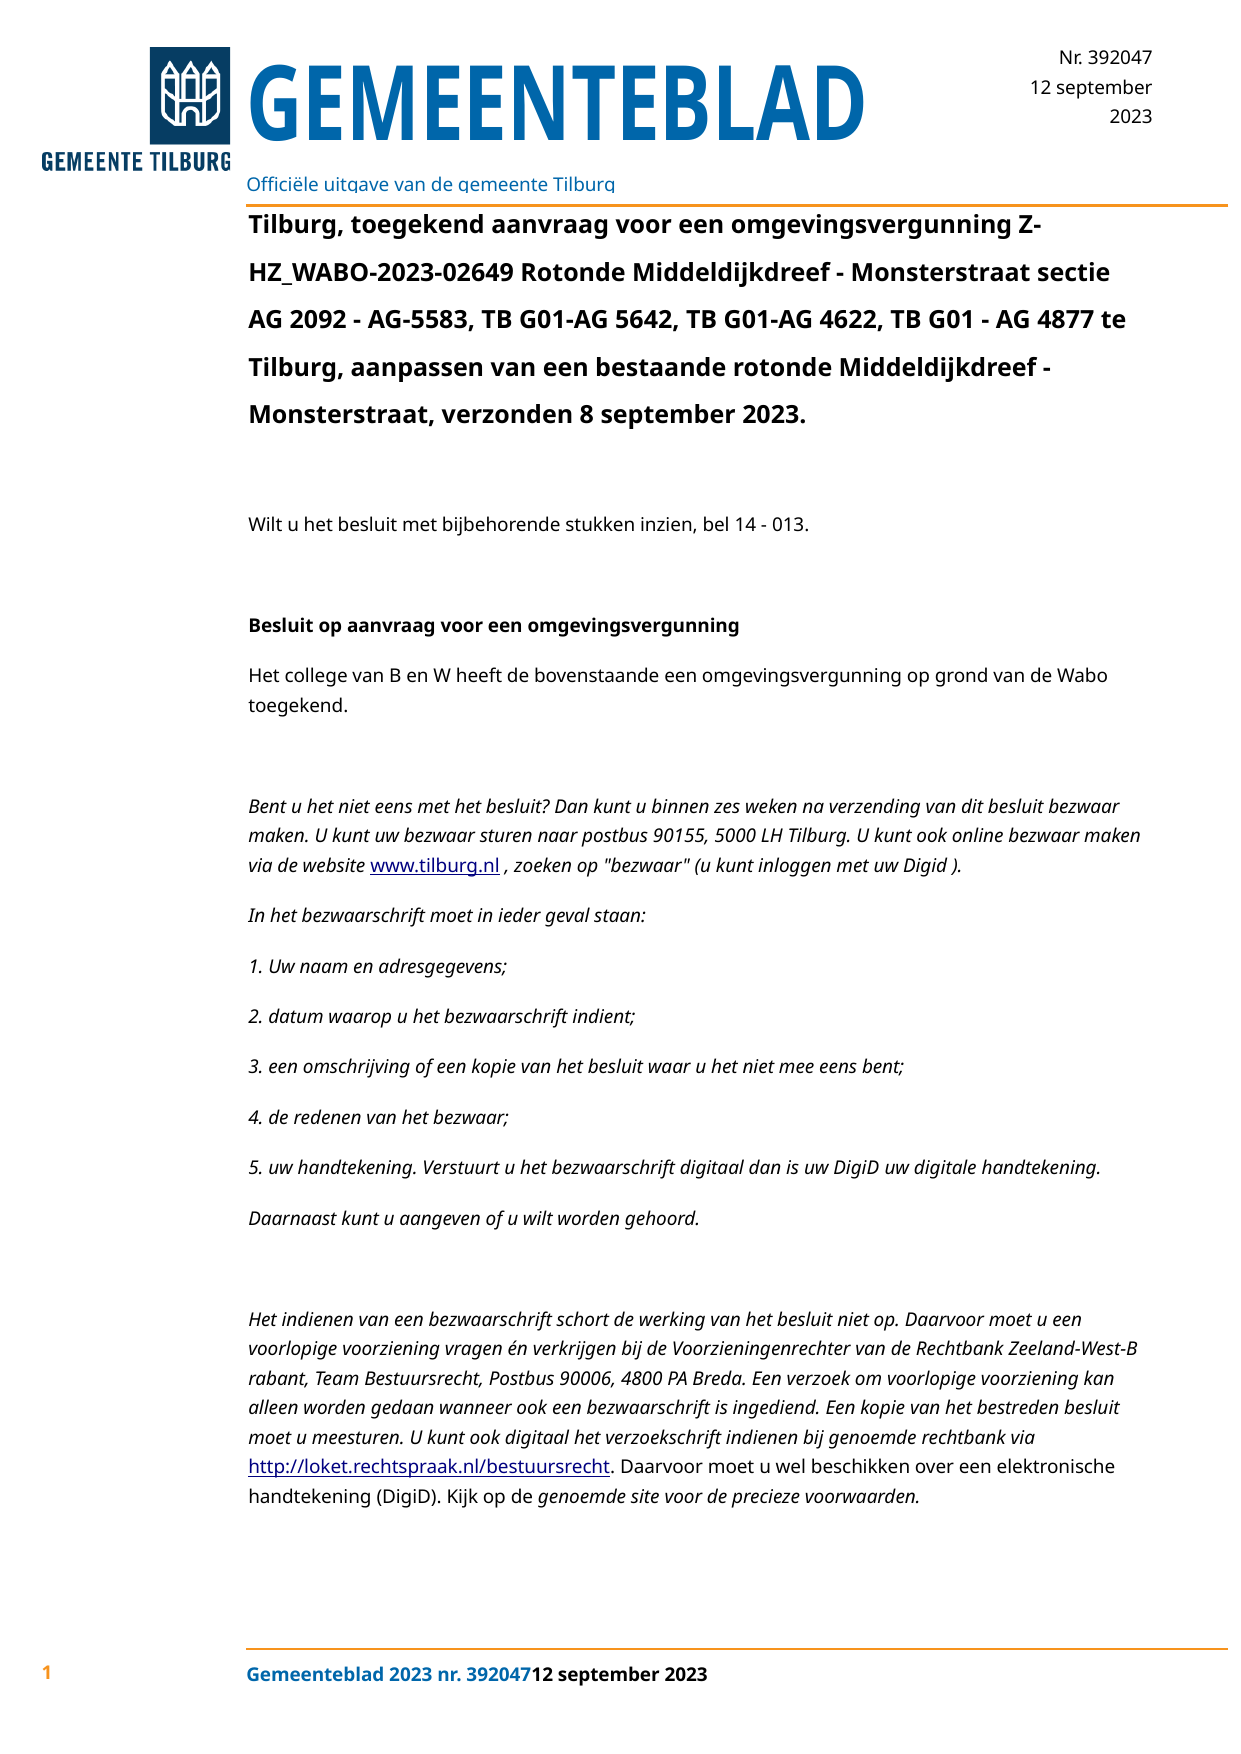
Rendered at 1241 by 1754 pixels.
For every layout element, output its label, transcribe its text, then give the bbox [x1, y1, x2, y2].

text Bent u het niet eens met het besluit? Dan kunt u binnen zes weken na verzending van dit besluit bezwaar maken. U kunt uw bezwaar sturen naar postbus 90155, 5000 LH Tilburg. U kunt ook online bezwaar maken via de website www.tilburg.nl , zoeken op "bezwaar" (u kunt inloggen met uw Digid ). [248, 793, 1152, 878]
text In het bezwaarschrift moet in ieder geval staan: [248, 902, 1152, 928]
text Besluit op aanvraag voor een omgevingsvergunning [248, 612, 1152, 638]
text 3. een omschrijving of een kopie van het besluit waar u het niet mee eens bent; [248, 1054, 1152, 1079]
text Wilt u het besluit met bijbehorende stukken inzien, bel 14 - 013. [248, 511, 1152, 537]
picture [41, 47, 231, 172]
text Tilburg, toegekend aanvraag voor een omgevingsvergunning Z-HZ_WABO-2023-02649 Rotonde Middeldijkdreef - Monsterstraat sectie AG 2092 - AG-5583, TB G01-AG 5642, TB G01-AG 4622, TB G01 - AG 4877 te Tilburg, aanpassen van een bestaande rotonde Middeldijkdreef - Monsterstraat, verzonden 8 september 2023. [248, 207, 1152, 431]
text 4. de redenen van het bezwaar; [248, 1104, 1152, 1130]
text Het indienen van een bezwaarschrift schort de werking van het besluit niet op. Daarvoor moet u een voorlopige voorziening vragen én verkrijgen bij de Voorzieningenrechter van de Rechtbank Zeeland-West-B rabant, Team Bestuursrecht, Postbus 90006, 4800 PA Breda. Een verzoek om voorlopige voorziening kan alleen worden gedaan wanneer ook een bezwaarschrift is ingediend. Een kopie van het bestreden besluit moet u meesturen. U kunt ook digitaal het verzoekschrift indienen bij genoemde rechtbank via http://loket.rechtspraak.nl/bestuursrecht. Daarvoor moet u wel beschikken over een elektronische handtekening (DigiD). Kijk op de genoemde site voor de precieze voorwaarden. [248, 1306, 1152, 1509]
text 5. uw handtekening. Verstuurt u het bezwaarschrift digitaal dan is uw DigiD uw digitale handtekening. [248, 1154, 1152, 1180]
text 2. datum waarop u het bezwaarschrift indient; [248, 1003, 1152, 1029]
text Daarnaast kunt u aangeven of u wilt worden gehoord. [248, 1205, 1152, 1231]
text 1. Uw naam en adresgegevens; [248, 953, 1152, 978]
text Het college van B en W heeft de bovenstaande een omgevingsvergunning op grond van de Wabo toegekend. [248, 662, 1152, 718]
